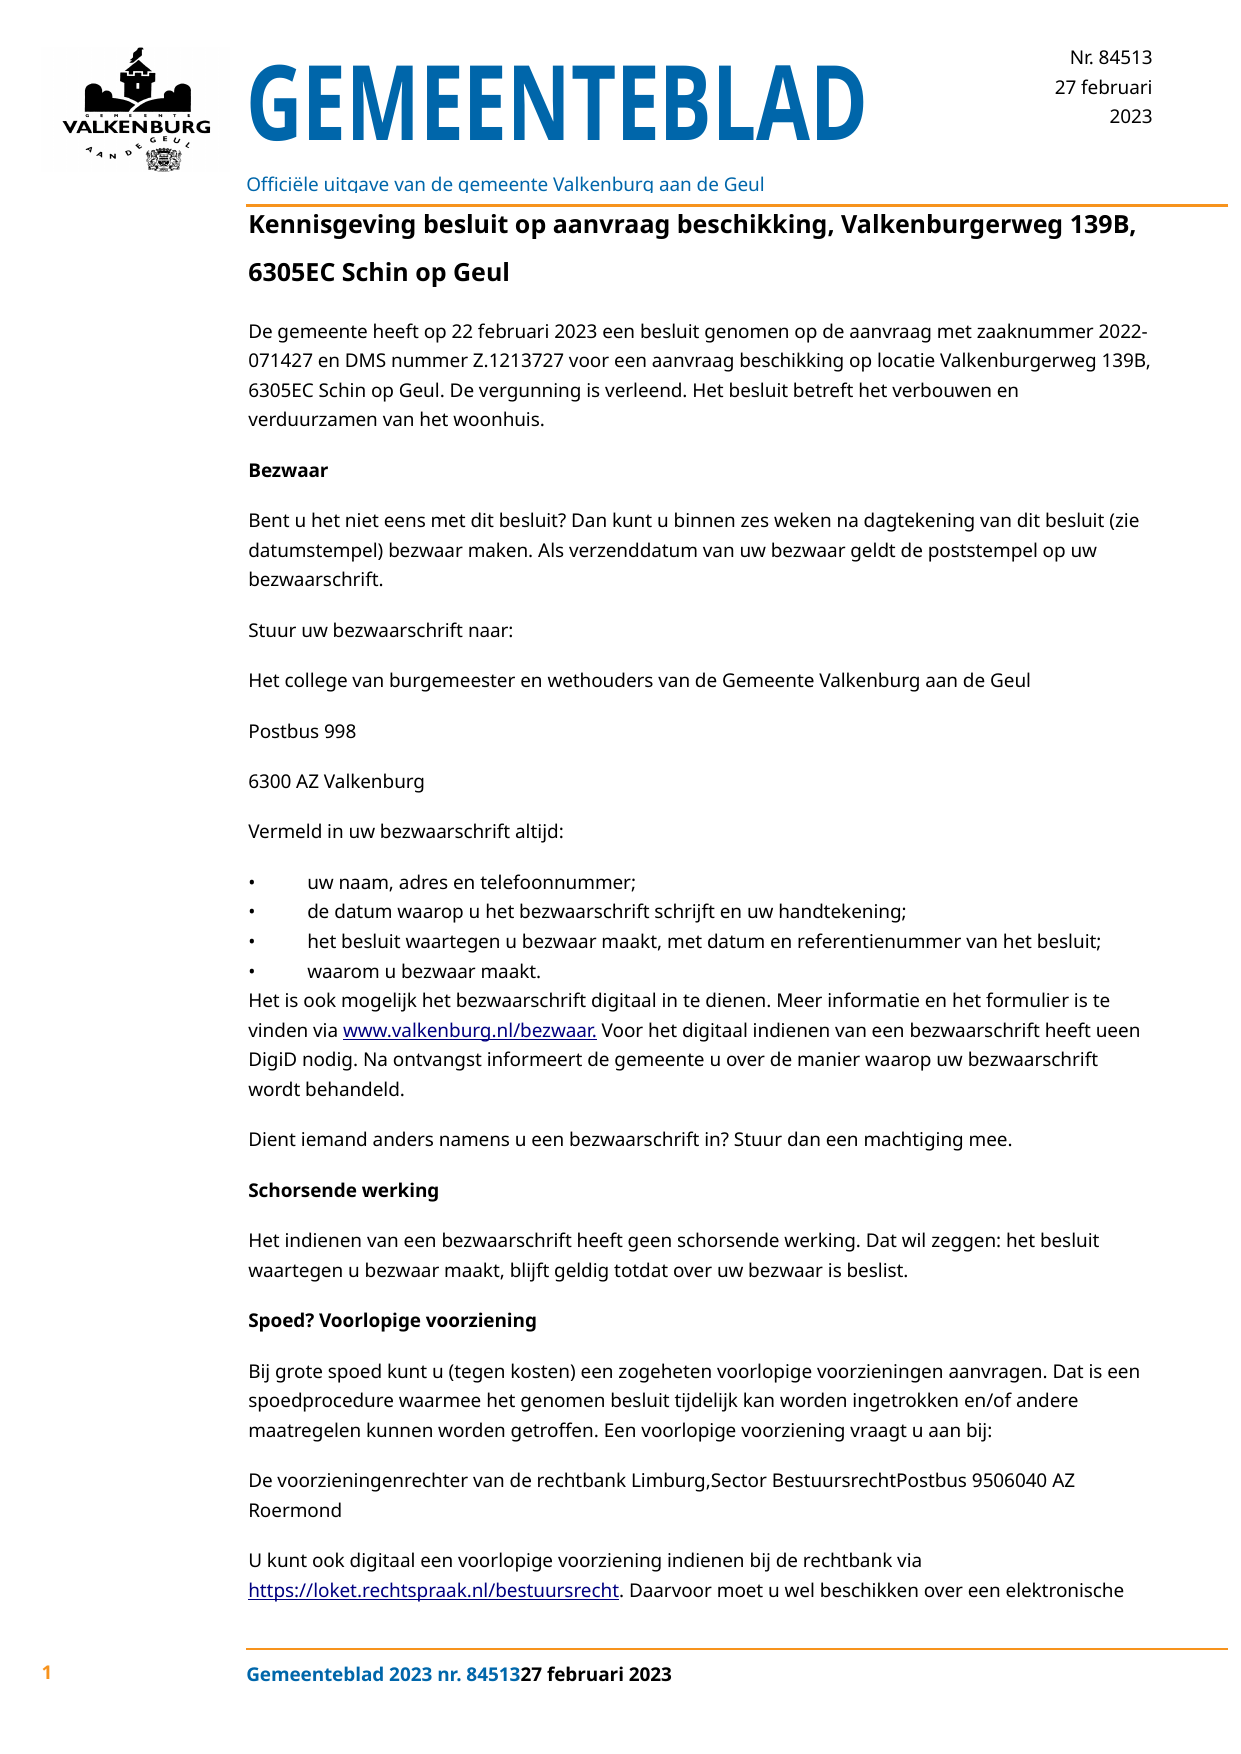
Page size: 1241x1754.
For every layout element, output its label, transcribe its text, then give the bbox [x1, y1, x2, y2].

picture [41, 47, 231, 172]
text Bij grote spoed kunt u (tegen kosten) een zogeheten voorlopige voorzieningen aanvragen. Dat is een spoedprocedure waarmee het genomen besluit tijdelijk kan worden ingetrokken en/of andere maatregelen kunnen worden getroffen. Een voorlopige voorziening vraagt u aan bij: [248, 1358, 1152, 1443]
text Het indienen van een bezwaarschrift heeft geen schorsende werking. Dat wil zeggen: het besluit waartegen u bezwaar maakt, blijft geldig totdat over uw bezwaar is beslist. [248, 1227, 1152, 1283]
text Bezwaar [248, 457, 1152, 483]
text 6300 AZ Valkenburg [248, 768, 1152, 794]
list het besluit waartegen u bezwaar maakt, met datum en referentienummer van het besluit; [248, 928, 1152, 954]
list de datum waarop u het bezwaarschrift schrijft en uw handtekening; [248, 899, 1152, 924]
text Bent u het niet eens met dit besluit? Dan kunt u binnen zes weken na dagtekening van dit besluit (zie datumstempel) bezwaar maken. Als verzenddatum van uw bezwaar geldt de poststempel op uw bezwaarschrift. [248, 507, 1152, 592]
text De gemeente heeft op 22 februari 2023 een besluit genomen op de aanvraag met zaaknummer 2022-071427 en DMS nummer Z.1213727 voor een aanvraag beschikking op locatie Valkenburgerweg 139B, 6305EC Schin op Geul. De vergunning is verleend. Het besluit betreft het verbouwen en verduurzamen van het woonhuis. [248, 318, 1152, 432]
text Het is ook mogelijk het bezwaarschrift digitaal in te dienen. Meer informatie en het formulier is te vinden via www.valkenburg.nl/bezwaar. Voor het digitaal indienen van een bezwaarschrift heeft ueen DigiD nodig. Na ontvangst informeert de gemeente u over de manier waarop uw bezwaarschrift wordt behandeld. [248, 987, 1152, 1102]
text Het college van burgemeester en wethouders van de Gemeente Valkenburg aan de Geul [248, 667, 1152, 693]
list uw naam, adres en telefoonnummer; [248, 869, 1152, 895]
text Schorsende werking [248, 1177, 1152, 1203]
text Spoed? Voorlopige voorziening [248, 1307, 1152, 1333]
text Stuur uw bezwaarschrift naar: [248, 617, 1152, 643]
text Postbus 998 [248, 718, 1152, 744]
text Vermeld in uw bezwaarschrift altijd: [248, 819, 1152, 844]
list waarom u bezwaar maakt. [248, 958, 1152, 984]
text U kunt ook digitaal een voorlopige voorziening indienen bij de rechtbank via https://loket.rechtspraak.nl/bestuursrecht. Daarvoor moet u wel beschikken over een elektronische [248, 1547, 1152, 1603]
text De voorzieningenrechter van de rechtbank Limburg,Sector BestuursrechtPostbus 9506040 AZ Roermond [248, 1467, 1152, 1523]
text Dient iemand anders namens u een bezwaarschrift in? Stuur dan een machtiging mee. [248, 1127, 1152, 1152]
text Kennisgeving besluit op aanvraag beschikking, Valkenburgerweg 139B, 6305EC Schin op Geul [248, 207, 1152, 288]
